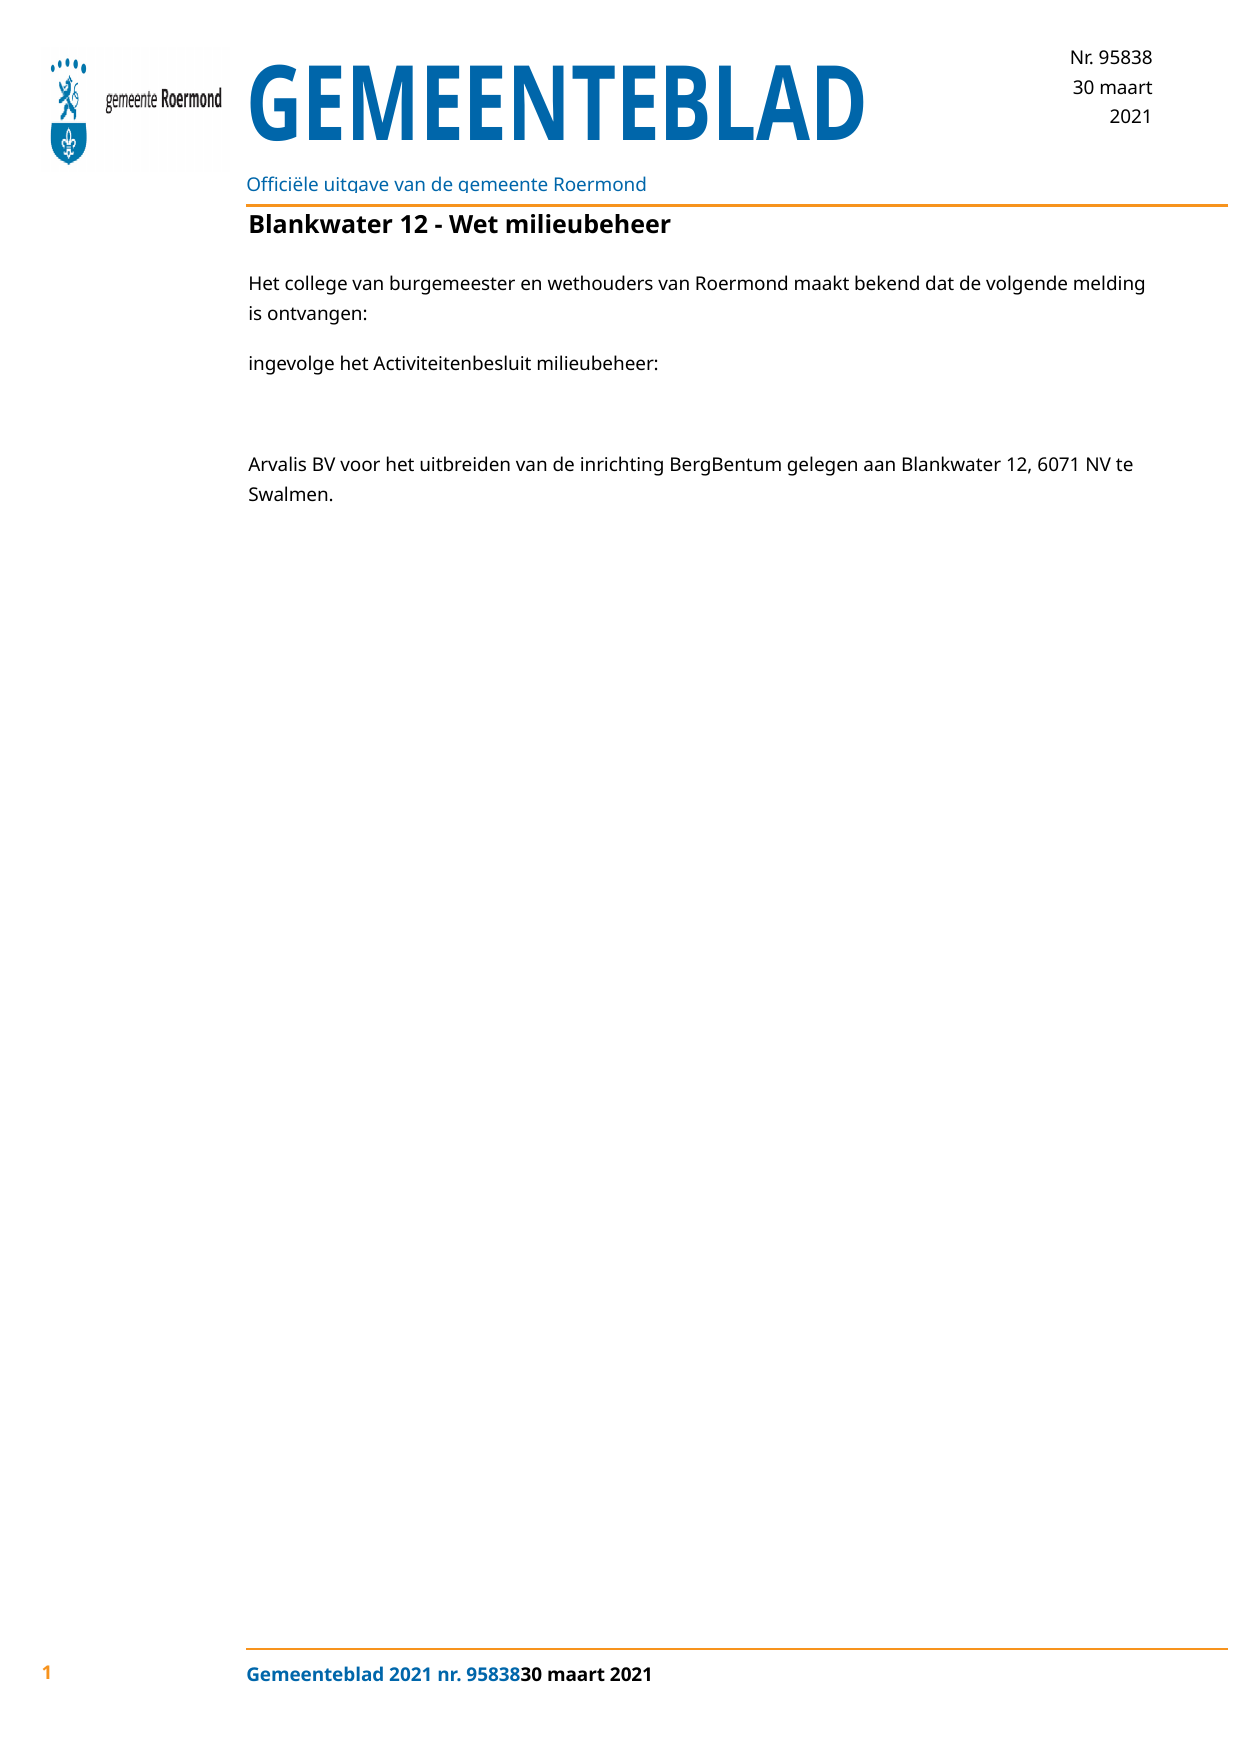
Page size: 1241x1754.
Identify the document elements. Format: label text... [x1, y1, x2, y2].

text Arvalis BV voor het uitbreiden van de inrichting BergBentum gelegen aan Blankwater 12, 6071 NV te Swalmen. [248, 451, 1152, 506]
text Blankwater 12 - Wet milieubeheer [248, 207, 1152, 241]
text ingevolge het Activiteitenbesluit milieubeheer: [248, 350, 1152, 376]
text Het college van burgemeester en wethouders van Roermond maakt bekend dat de volgende melding is ontvangen: [248, 270, 1152, 326]
picture [41, 47, 231, 172]
